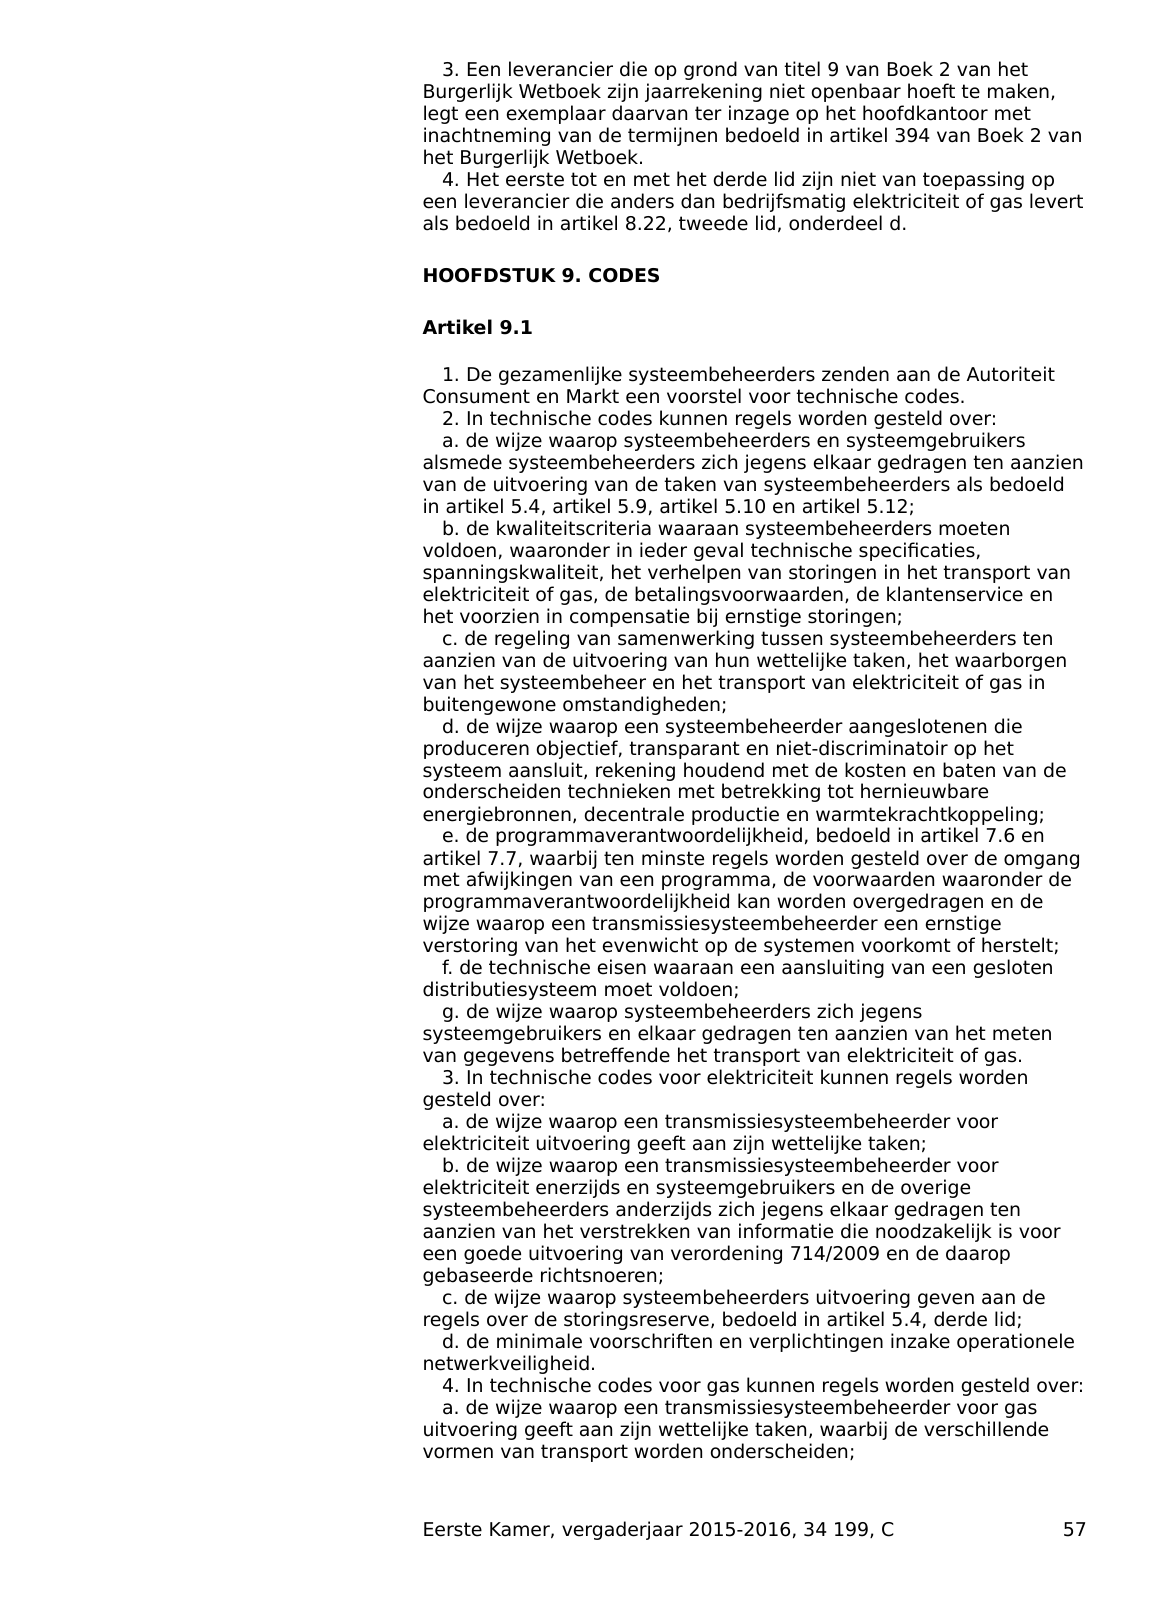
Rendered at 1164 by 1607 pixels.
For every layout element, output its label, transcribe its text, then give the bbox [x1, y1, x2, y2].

text d. de wijze waarop een systeembeheerder aangeslotenen die produceren objectief, transparant en niet-discriminatoir op het systeem aansluit, rekening houdend met de kosten en baten van de onderscheiden technieken met betrekking tot hernieuwbare energiebronnen, decentrale productie en warmtekrachtkoppeling; [422, 716, 1087, 825]
subtitle HOOFDSTUK 9. CODES [422, 265, 1087, 287]
text 1. De gezamenlijke systeembeheerders zenden aan de Autoriteit Consument en Markt een voorstel voor technische codes. [422, 364, 1087, 408]
text 4. Het eerste tot en met het derde lid zijn niet van toepassing op een leverancier die anders dan bedrijfsmatig elektriciteit of gas levert als bedoeld in artikel 8.22, tweede lid, onderdeel d. [422, 169, 1087, 235]
text b. de kwaliteitscriteria waaraan systeembeheerders moeten voldoen, waaronder in ieder geval technische specificaties, spanningskwaliteit, het verhelpen van storingen in het transport van elektriciteit of gas, de betalingsvoorwaarden, de klantenservice en het voorzien in compensatie bij ernstige storingen; [422, 518, 1087, 628]
text d. de minimale voorschriften en verplichtingen inzake operationele netwerkveiligheid. [422, 1331, 1087, 1375]
text 3. In technische codes voor elektriciteit kunnen regels worden gesteld over: [422, 1067, 1087, 1111]
text f. de technische eisen waaraan een aansluiting van een gesloten distributiesysteem moet voldoen; [422, 957, 1087, 1001]
text 3. Een leverancier die op grond van titel 9 van Boek 2 van het Burgerlijk Wetboek zijn jaarrekening niet openbaar hoeft te maken, legt een exemplaar daarvan ter inzage op het hoofdkantoor met inachtneming van de termijnen bedoeld in artikel 394 van Boek 2 van het Burgerlijk Wetboek. [422, 59, 1087, 169]
subtitle Artikel 9.1 [422, 317, 1087, 339]
text 2. In technische codes kunnen regels worden gesteld over: [422, 408, 1087, 430]
text e. de programmaverantwoordelijkheid, bedoeld in artikel 7.6 en artikel 7.7, waarbij ten minste regels worden gesteld over de omgang met afwijkingen van een programma, de voorwaarden waaronder de programmaverantwoordelijkheid kan worden overgedragen en de wijze waarop een transmissiesysteembeheerder een ernstige verstoring van het evenwicht op de systemen voorkomt of herstelt; [422, 825, 1087, 957]
text c. de regeling van samenwerking tussen systeembeheerders ten aanzien van de uitvoering van hun wettelijke taken, het waarborgen van het systeembeheer en het transport van elektriciteit of gas in buitengewone omstandigheden; [422, 628, 1087, 716]
text g. de wijze waarop systeembeheerders zich jegens systeemgebruikers en elkaar gedragen ten aanzien van het meten van gegevens betreffende het transport van elektriciteit of gas. [422, 1001, 1087, 1067]
text a. de wijze waarop een transmissiesysteembeheerder voor elektriciteit uitvoering geeft aan zijn wettelijke taken; [422, 1111, 1087, 1155]
text c. de wijze waarop systeembeheerders uitvoering geven aan de regels over de storingsreserve, bedoeld in artikel 5.4, derde lid; [422, 1287, 1087, 1331]
text a. de wijze waarop een transmissiesysteembeheerder voor gas uitvoering geeft aan zijn wettelijke taken, waarbij de verschillende vormen van transport worden onderscheiden; [422, 1397, 1087, 1463]
text 4. In technische codes voor gas kunnen regels worden gesteld over: [422, 1375, 1087, 1397]
text b. de wijze waarop een transmissiesysteembeheerder voor elektriciteit enerzijds en systeemgebruikers en de overige systeembeheerders anderzijds zich jegens elkaar gedragen ten aanzien van het verstrekken van informatie die noodzakelijk is voor een goede uitvoering van verordening 714/2009 en de daarop gebaseerde richtsnoeren; [422, 1155, 1087, 1287]
text a. de wijze waarop systeembeheerders en systeemgebruikers alsmede systeembeheerders zich jegens elkaar gedragen ten aanzien van de uitvoering van de taken van systeembeheerders als bedoeld in artikel 5.4, artikel 5.9, artikel 5.10 en artikel 5.12; [422, 430, 1087, 518]
